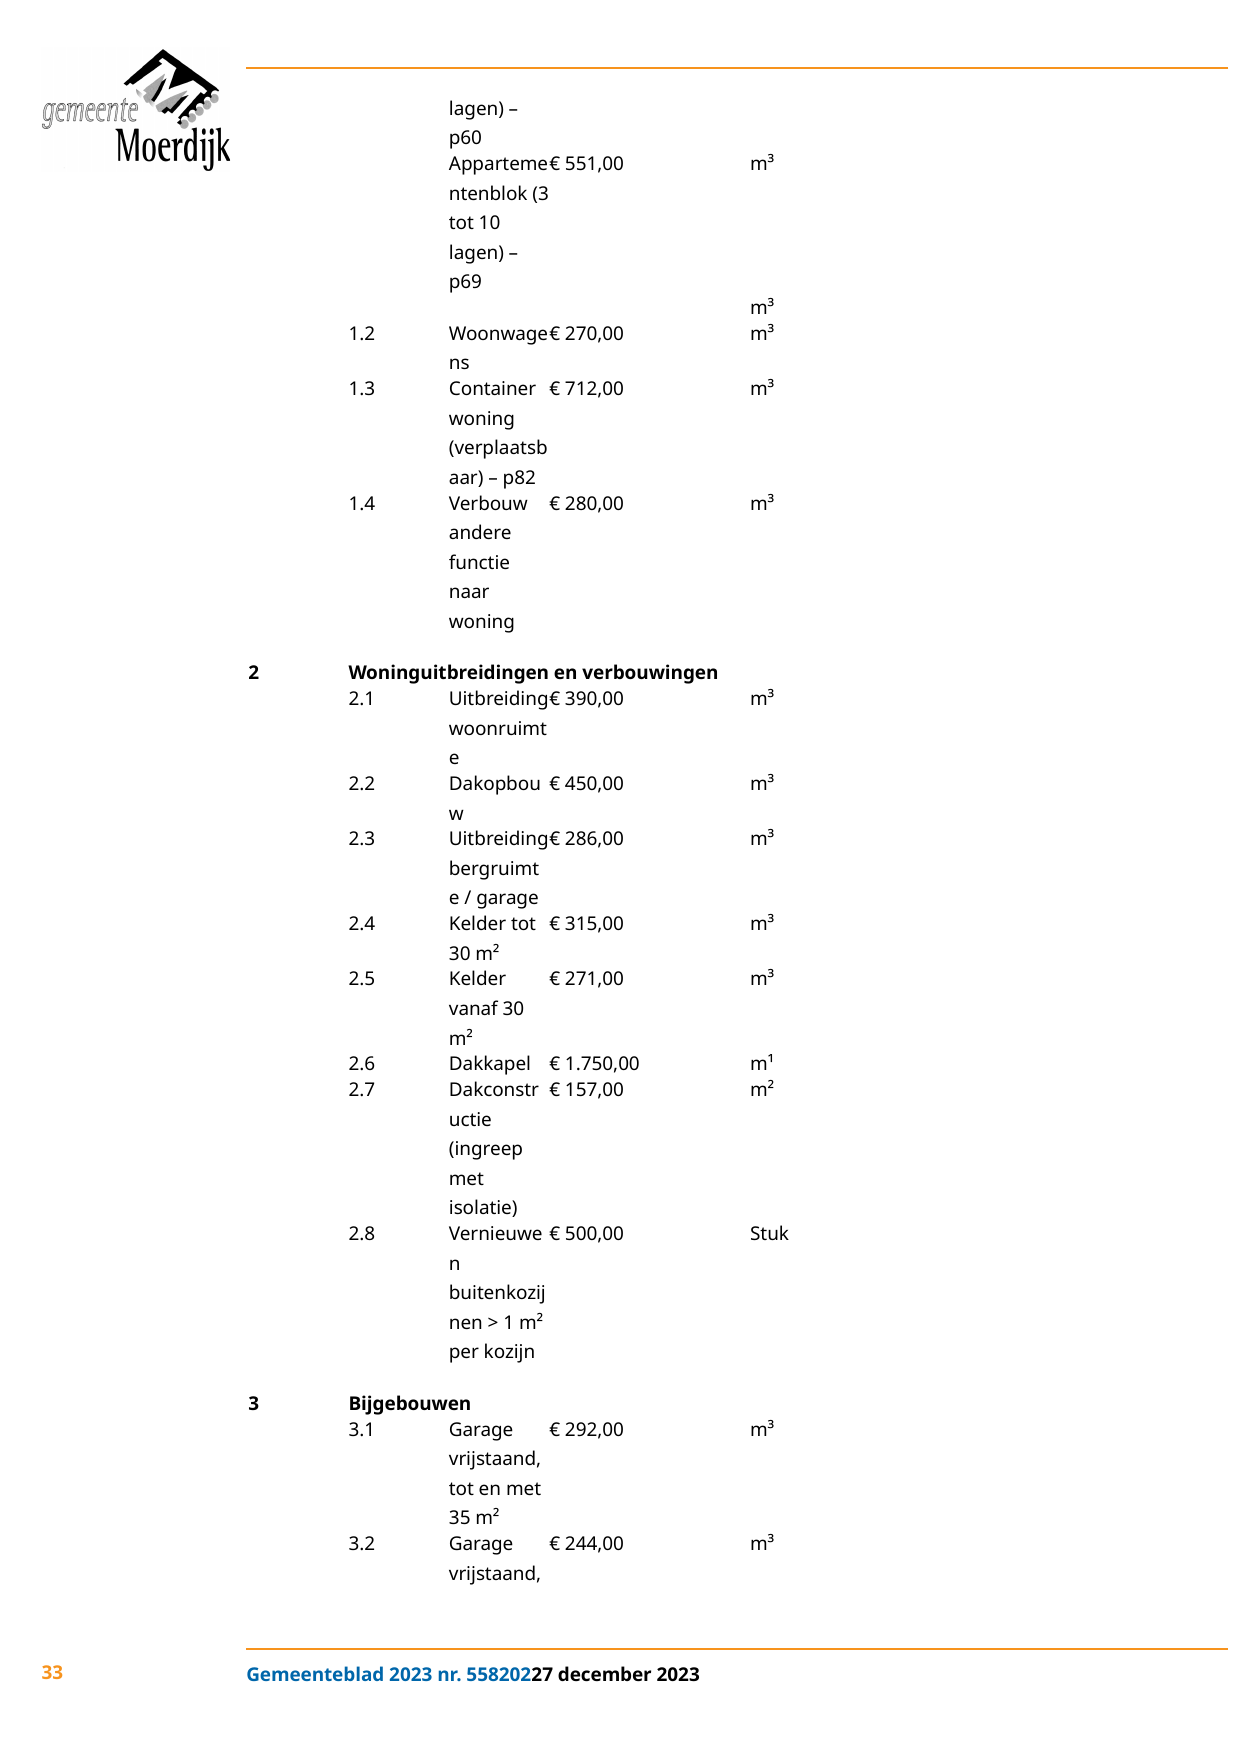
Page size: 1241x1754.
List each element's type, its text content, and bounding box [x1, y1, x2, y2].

table_cell 3 [248, 1390, 348, 1416]
table_cell [248, 910, 348, 966]
table_cell m³ [750, 825, 951, 910]
table_cell Dakkapel [449, 1051, 549, 1076]
table_cell 1.3 [348, 375, 449, 490]
table_cell [248, 825, 348, 910]
table_cell Woonwagens [449, 320, 549, 375]
table_cell € 271,00 [549, 966, 750, 1051]
table_cell € 157,00 [549, 1076, 750, 1220]
table_cell 1.4 [348, 490, 449, 634]
table_cell [248, 1364, 951, 1390]
table_cell € 315,00 [549, 910, 750, 966]
table_cell [549, 95, 750, 150]
table_cell m³ [750, 966, 951, 1051]
table_cell € 551,00 [549, 150, 750, 294]
table_cell [750, 95, 951, 150]
table_cell m³ [750, 1530, 951, 1586]
table_cell [248, 770, 348, 825]
table_cell [248, 685, 348, 770]
table_cell € 450,00 [549, 770, 750, 825]
table_cell 2.7 [348, 1076, 449, 1220]
table_cell Dakopbouw [449, 770, 549, 825]
table_cell Woninguitbreidingen en verbouwingen [348, 660, 951, 685]
table_cell [348, 95, 449, 150]
table_cell [348, 294, 449, 320]
table_cell [549, 294, 750, 320]
table_cell Uitbreiding bergruimte / garage [449, 825, 549, 910]
table_cell [248, 1416, 348, 1530]
table_cell Bijgebouwen [348, 1390, 951, 1416]
table_cell Garage vrijstaand, [449, 1530, 549, 1586]
table_cell Appartementenblok (3 tot 10 lagen) – p69 [449, 150, 549, 294]
table_cell Kelder tot 30 m² [449, 910, 549, 966]
table_cell 2.1 [348, 685, 449, 770]
table_cell € 1.750,00 [549, 1051, 750, 1076]
table_cell [248, 490, 348, 634]
table_cell [248, 294, 348, 320]
table_cell 2.4 [348, 910, 449, 966]
table_cell m³ [750, 685, 951, 770]
table_cell € 280,00 [549, 490, 750, 634]
table_cell [248, 375, 348, 490]
table_cell [248, 966, 348, 1051]
table_cell [248, 1530, 348, 1586]
table_cell € 712,00 [549, 375, 750, 490]
table_cell [248, 634, 951, 659]
table_cell [248, 320, 348, 375]
table_cell m³ [750, 150, 951, 294]
table_cell € 500,00 [549, 1220, 750, 1364]
table_cell m³ [750, 490, 951, 634]
table_cell € 390,00 [549, 685, 750, 770]
table_cell 2.3 [348, 825, 449, 910]
table_cell 2.2 [348, 770, 449, 825]
table_cell Verbouw andere functie naar woning [449, 490, 549, 634]
table_cell 2 [248, 660, 348, 685]
table_cell 3.2 [348, 1530, 449, 1586]
table_cell [248, 150, 348, 294]
table_cell 2.6 [348, 1051, 449, 1076]
picture [41, 47, 231, 172]
table_cell [248, 95, 348, 150]
table_cell Dakconstructie (ingreep met isolatie) [449, 1076, 549, 1220]
table_cell € 270,00 [549, 320, 750, 375]
table_cell € 292,00 [549, 1416, 750, 1530]
table_cell [449, 294, 549, 320]
table_cell Uitbreiding woonruimte [449, 685, 549, 770]
table_cell m³ [750, 1416, 951, 1530]
table_cell 3.1 [348, 1416, 449, 1530]
table_cell lagen) – p60 [449, 95, 549, 150]
table_cell 1.2 [348, 320, 449, 375]
table_cell m³ [750, 770, 951, 825]
table_cell m¹ [750, 1051, 951, 1076]
table_cell m³ [750, 320, 951, 375]
table_cell [248, 1220, 348, 1364]
table_cell € 244,00 [549, 1530, 750, 1586]
table_cell Kelder vanaf 30 m² [449, 966, 549, 1051]
table_cell [248, 1051, 348, 1076]
table_cell Vernieuwen buitenkozijnen > 1 m² per kozijn [449, 1220, 549, 1364]
table_cell 2.8 [348, 1220, 449, 1364]
table_cell m³ [750, 294, 951, 320]
table_cell 2.5 [348, 966, 449, 1051]
table_cell Containerwoning (verplaatsbaar) – p82 [449, 375, 549, 490]
table_cell [248, 1076, 348, 1220]
table_cell m³ [750, 375, 951, 490]
table_cell Garage vrijstaand, tot en met 35 m² [449, 1416, 549, 1530]
table_cell Stuk [750, 1220, 951, 1364]
table_cell m² [750, 1076, 951, 1220]
table_cell € 286,00 [549, 825, 750, 910]
table_cell m³ [750, 910, 951, 966]
table_cell [348, 150, 449, 294]
